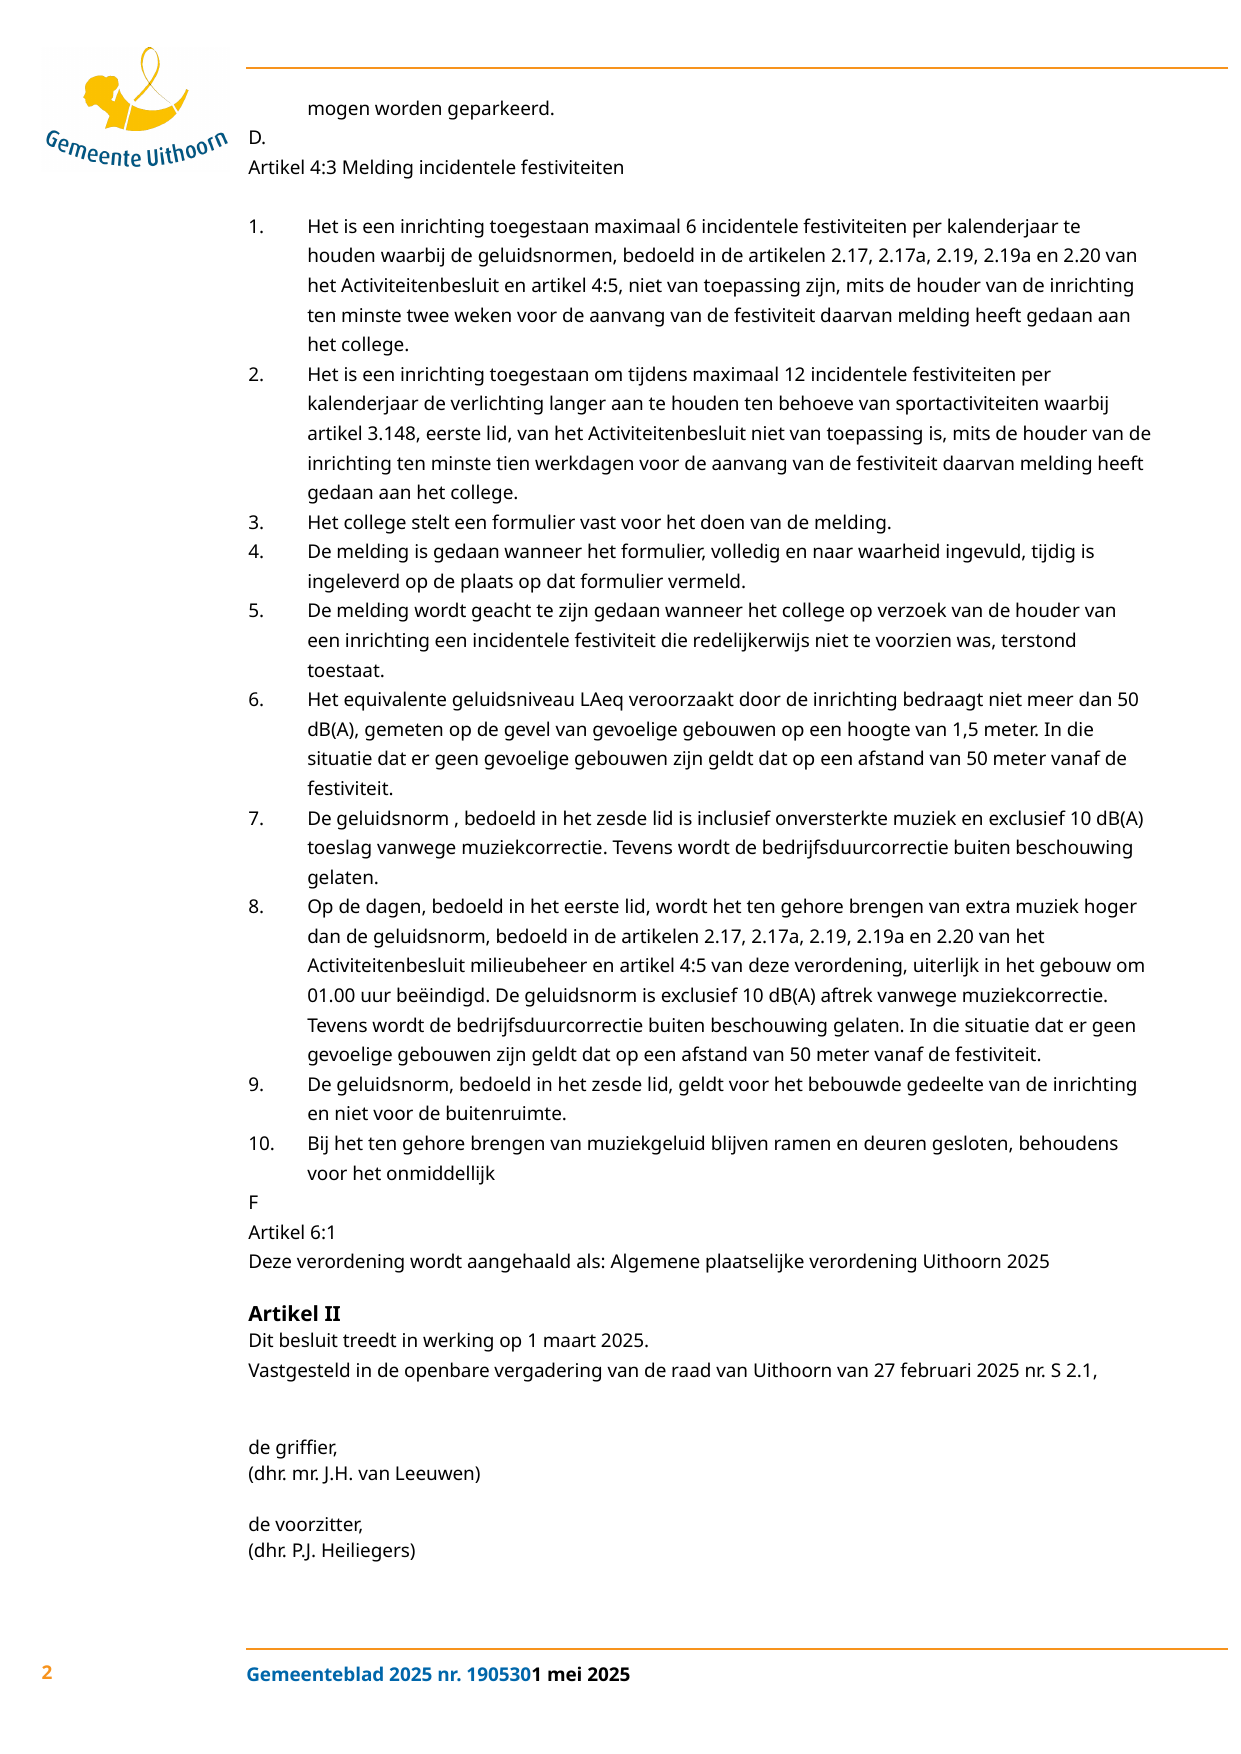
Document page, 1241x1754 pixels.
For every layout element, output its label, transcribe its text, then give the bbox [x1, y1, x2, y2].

list De geluidsnorm, bedoeld in het zesde lid, geldt voor het bebouwde gedeelte van de inrichting en niet voor de buitenruimte. [248, 1071, 1152, 1126]
list Het is een inrichting toegestaan maximaal 6 incidentele festiviteiten per kalenderjaar te houden waarbij de geluidsnormen, bedoeld in de artikelen 2.17, 2.17a, 2.19, 2.19a en 2.20 van het Activiteitenbesluit en artikel 4:5, niet van toepassing zijn, mits de houder van de inrichting ten minste twee weken voor de aanvang van de festiviteit daarvan melding heeft gedaan aan het college. [248, 213, 1152, 357]
text Artikel II [248, 1299, 1152, 1327]
text (dhr. mr. J.H. van Leeuwen) [248, 1460, 1152, 1486]
list De geluidsnorm , bedoeld in het zesde lid is inclusief onversterkte muziek en exclusief 10 dB(A) toeslag vanwege muziekcorrectie. Tevens wordt de bedrijfsduurcorrectie buiten beschouwing gelaten. [248, 805, 1152, 890]
text Vastgesteld in de openbare vergadering van de raad van Uithoorn van 27 februari 2025 nr. S 2.1, [248, 1357, 1152, 1383]
picture [41, 47, 231, 172]
text Dit besluit treedt in werking op 1 maart 2025. [248, 1327, 1152, 1353]
list Op de dagen, bedoeld in het eerste lid, wordt het ten gehore brengen van extra muziek hoger dan de geluidsnorm, bedoeld in de artikelen 2.17, 2.17a, 2.19, 2.19a en 2.20 van het Activiteitenbesluit milieubeheer en artikel 4:5 van deze verordening, uiterlijk in het gebouw om 01.00 uur beëindigd. De geluidsnorm is exclusief 10 dB(A) aftrek vanwege muziekcorrectie. Tevens wordt de bedrijfsduurcorrectie buiten beschouwing gelaten. In die situatie dat er geen gevoelige gebouwen zijn geldt dat op een afstand van 50 meter vanaf de festiviteit. [248, 893, 1152, 1067]
list Het equivalente geluidsniveau LAeq veroorzaakt door de inrichting bedraagt niet meer dan 50 dB(A), gemeten op de gevel van gevoelige gebouwen op een hoogte van 1,5 meter. In die situatie dat er geen gevoelige gebouwen zijn geldt dat op een afstand van 50 meter vanaf de festiviteit. [248, 686, 1152, 801]
text (dhr. P.J. Heiliegers) [248, 1537, 1152, 1563]
list Bij het ten gehore brengen van muziekgeluid blijven ramen en deuren gesloten, behoudens voor het onmiddellijk [248, 1130, 1152, 1186]
list Het is een inrichting toegestaan om tijdens maximaal 12 incidentele festiviteiten per kalenderjaar de verlichting langer aan te houden ten behoeve van sportactiviteiten waarbij artikel 3.148, eerste lid, van het Activiteitenbesluit niet van toepassing is, mits de houder van de inrichting ten minste tien werkdagen voor de aanvang van de festiviteit daarvan melding heeft gedaan aan het college. [248, 361, 1152, 505]
text D. [248, 124, 1152, 150]
list Het college stelt een formulier vast voor het doen van de melding. [248, 509, 1152, 535]
text Artikel 6:1 [248, 1219, 1152, 1245]
text Deze verordening wordt aangehaald als: Algemene plaatselijke verordening Uithoorn 2025 [248, 1248, 1152, 1274]
list mogen worden geparkeerd. [248, 95, 1152, 121]
text Artikel 4:3 Melding incidentele festiviteiten [248, 154, 1152, 180]
text de griffier, [248, 1434, 1152, 1460]
text de voorzitter, [248, 1511, 1152, 1537]
list De melding wordt geacht te zijn gedaan wanneer het college op verzoek van de houder van een inrichting een incidentele festiviteit die redelijkerwijs niet te voorzien was, terstond toestaat. [248, 598, 1152, 683]
text F [248, 1189, 1152, 1215]
list De melding is gedaan wanneer het formulier, volledig en naar waarheid ingevuld, tijdig is ingeleverd op de plaats op dat formulier vermeld. [248, 538, 1152, 594]
